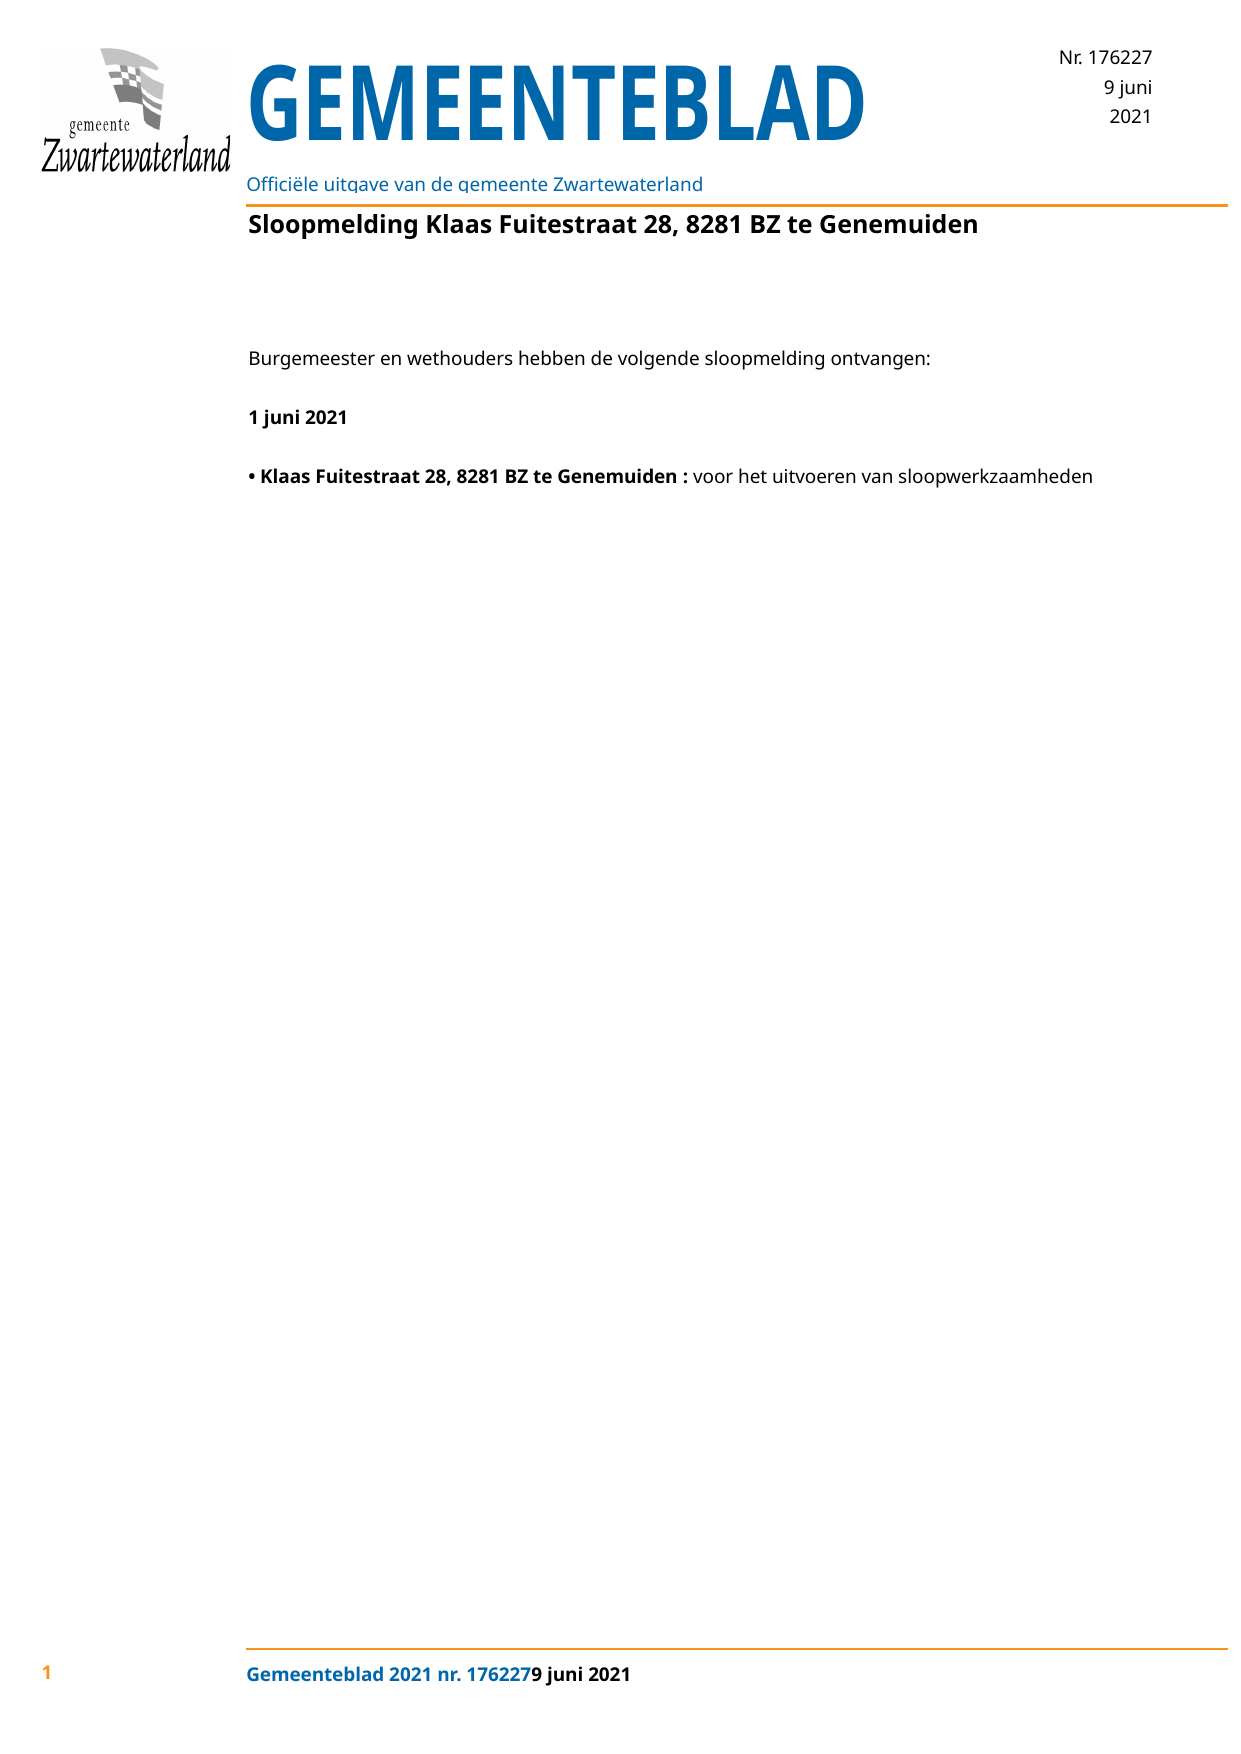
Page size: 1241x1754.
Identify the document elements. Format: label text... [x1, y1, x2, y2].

text Sloopmelding Klaas Fuitestraat 28, 8281 BZ te Genemuiden [248, 207, 1152, 241]
text 1 juni 2021 [248, 404, 1152, 430]
picture [41, 47, 231, 172]
text Burgemeester en wethouders hebben de volgende sloopmelding ontvangen: [248, 345, 1152, 371]
text • Klaas Fuitestraat 28, 8281 BZ te Genemuiden : voor het uitvoeren van sloopwerkzaamheden [248, 464, 1152, 489]
